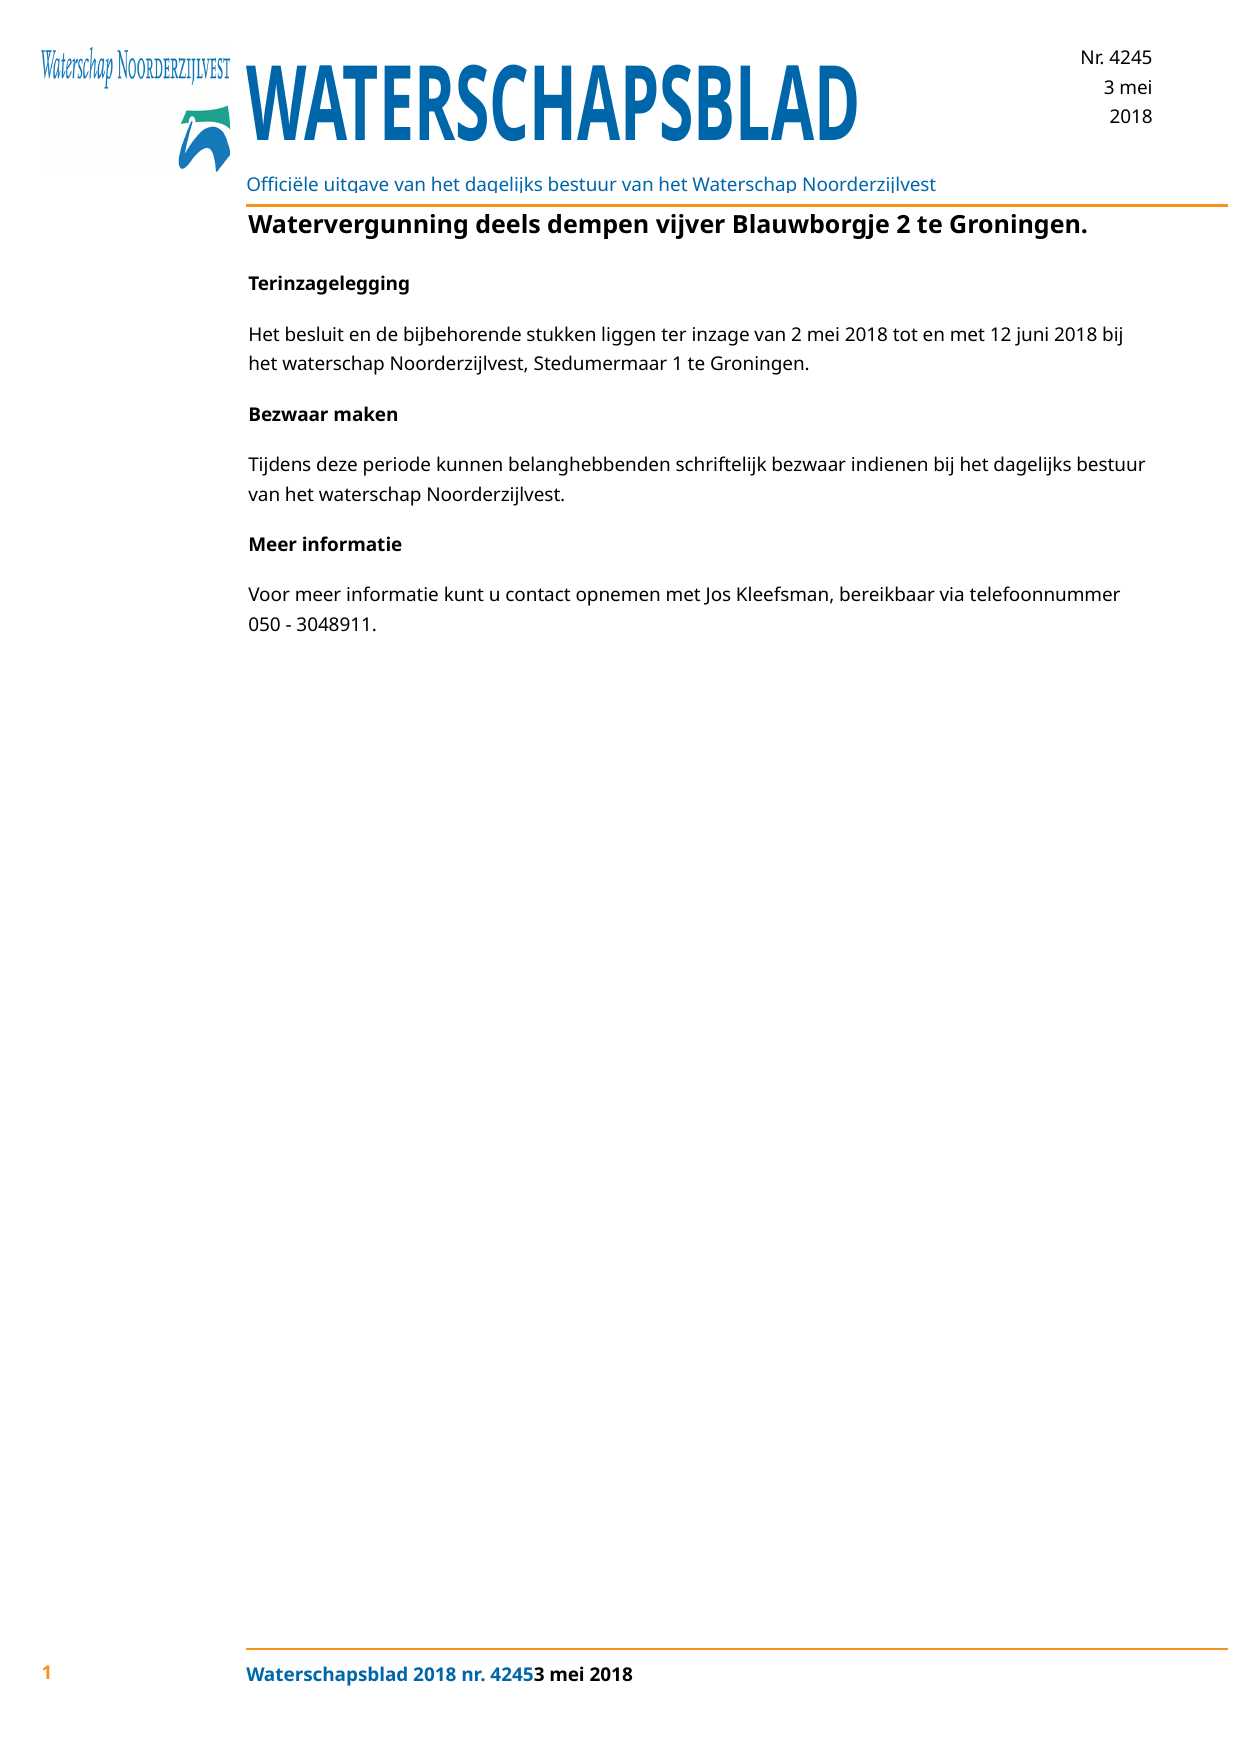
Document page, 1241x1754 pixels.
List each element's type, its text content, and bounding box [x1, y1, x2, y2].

text Bezwaar maken [248, 401, 1152, 426]
text Watervergunning deels dempen vijver Blauwborgje 2 te Groningen. [248, 207, 1152, 241]
text Voor meer informatie kunt u contact opnemen met Jos Kleefsman, bereikbaar via telefoonnummer 050 - 3048911. [248, 582, 1152, 637]
text Tijdens deze periode kunnen belanghebbenden schriftelijk bezwaar indienen bij het dagelijks bestuur van het waterschap Noorderzijlvest. [248, 451, 1152, 506]
picture [41, 47, 231, 172]
text Terinzagelegging [248, 270, 1152, 296]
text Meer informatie [248, 531, 1152, 557]
text Het besluit en de bijbehorende stukken liggen ter inzage van 2 mei 2018 tot en met 12 juni 2018 bij het waterschap Noorderzijlvest, Stedumermaar 1 te Groningen. [248, 321, 1152, 376]
